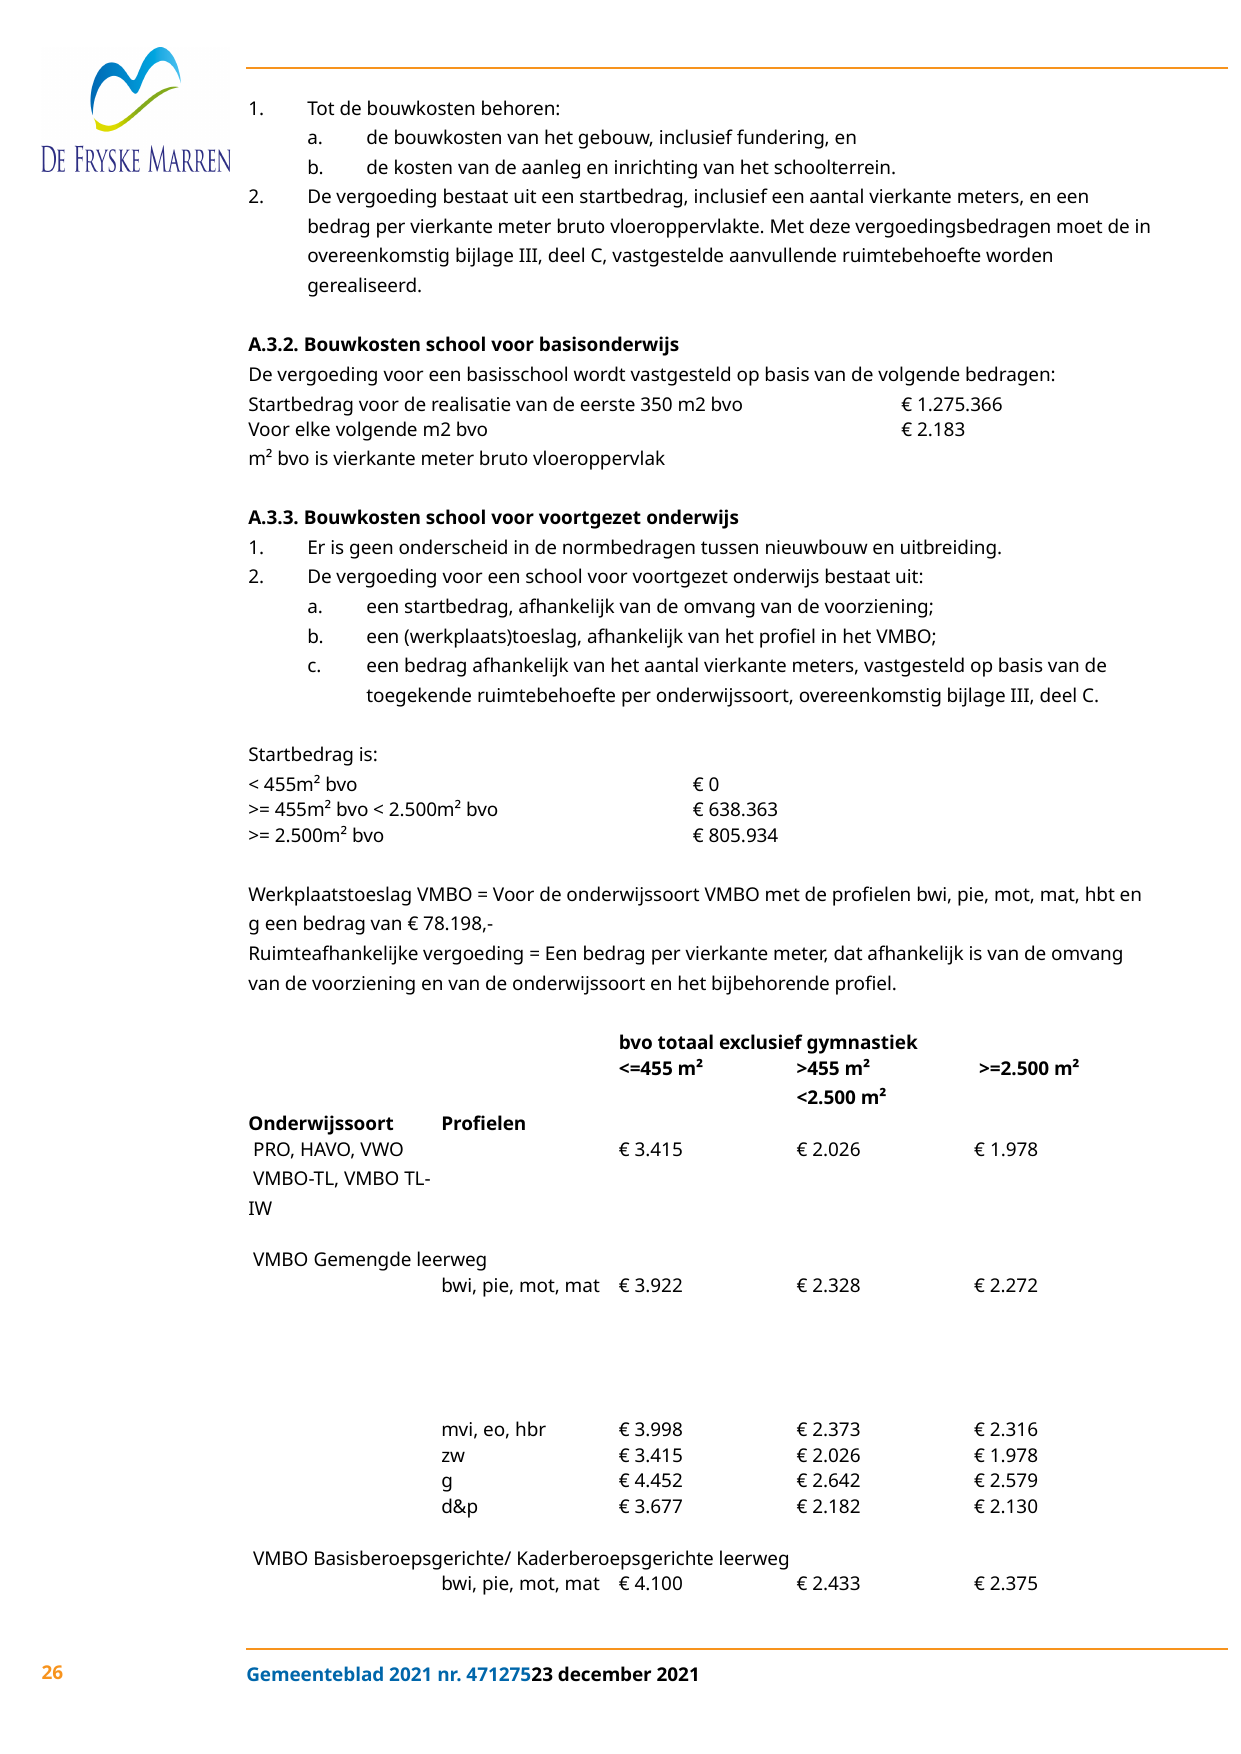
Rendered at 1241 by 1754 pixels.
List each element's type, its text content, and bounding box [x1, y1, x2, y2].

table_cell [248, 1055, 619, 1110]
table_header € 1.275.366 [901, 391, 1152, 416]
text A.3.2. Bouwkosten school voor basisonderwijs [248, 331, 1152, 357]
table_cell [248, 1221, 1152, 1246]
table_cell € 638.363 [693, 797, 1152, 822]
list De vergoeding voor een school voor voortgezet onderwijs bestaat uit: [248, 564, 1152, 589]
table_cell VMBO Basisberoepsgerichte/ Kaderberoepsgerichte leerweg [248, 1545, 1152, 1571]
table_cell € 2.183 [901, 416, 1152, 442]
table_cell € 3.922 [619, 1272, 796, 1416]
table_cell [441, 1136, 619, 1221]
table_header bvo totaal exclusief gymnastiek [619, 1029, 1152, 1055]
table_cell [248, 1468, 441, 1493]
table_cell d&p [441, 1493, 619, 1519]
text A.3.3. Bouwkosten school voor voortgezet onderwijs [248, 504, 1152, 530]
table_cell >= 2.500m² bvo [248, 823, 693, 848]
table_cell >= 455m² bvo < 2.500m² bvo [248, 797, 693, 822]
table_cell € 1.978 [974, 1442, 1152, 1468]
table_cell [248, 1493, 441, 1519]
list De vergoeding bestaat uit een startbedrag, inclusief een aantal vierkante meters, en een bedrag per vierkante meter bruto vloeroppervlakte. Met deze vergoedingsbedragen moet de in overeenkomstig bijlage III, deel C, vastgestelde aanvullende ruimtebehoefte worden gerealiseerd. [248, 183, 1152, 298]
table_cell € 1.978 [974, 1136, 1152, 1221]
table_cell € 3.415 [619, 1442, 796, 1468]
picture [41, 47, 231, 172]
table_cell € 3.415 [619, 1136, 796, 1221]
table_cell PRO, HAVO, VWO VMBO-TL, VMBO TL-IW [248, 1136, 441, 1221]
list de kosten van de aanleg en inrichting van het schoolterrein. [307, 154, 1152, 180]
table_cell € 3.998 [619, 1416, 796, 1442]
table_cell [248, 1442, 441, 1468]
table_cell € 2.373 [796, 1416, 974, 1442]
table_cell € 2.316 [974, 1416, 1152, 1442]
table_header [248, 1029, 619, 1055]
table_header < 455m² bvo [248, 771, 693, 797]
table_cell Onderwijssoort [248, 1110, 441, 1136]
text Werkplaatstoeslag VMBO = Voor de onderwijssoort VMBO met de profielen bwi, pie, mot, mat, hbt en g een bedrag van € 78.198,- [248, 881, 1152, 936]
table_cell € 2.026 [796, 1136, 974, 1221]
list een (werkplaats)toeslag, afhankelijk van het profiel in het VMBO; [307, 623, 1152, 649]
table_cell VMBO Gemengde leerweg [248, 1246, 1152, 1272]
table_cell <=455 m² [619, 1055, 796, 1110]
text m² bvo is vierkante meter bruto vloeroppervlak [248, 445, 1152, 471]
table_cell € 805.934 [693, 823, 1152, 848]
table_cell Profielen [441, 1110, 619, 1136]
text Ruimteafhankelijke vergoeding = Een bedrag per vierkante meter, dat afhankelijk is van de omvang van de voorziening en van de onderwijssoort en het bijbehorende profiel. [248, 940, 1152, 995]
table_cell zw [441, 1442, 619, 1468]
table_cell bwi, pie, mot, mat [441, 1571, 619, 1596]
table_cell [796, 1110, 974, 1136]
text De vergoeding voor een basisschool wordt vastgesteld op basis van de volgende bedragen: [248, 361, 1152, 387]
table_header Startbedrag voor de realisatie van de eerste 350 m2 bvo [248, 391, 901, 416]
table_cell € 2.272 [974, 1272, 1152, 1416]
table_cell € 2.642 [796, 1468, 974, 1493]
list de bouwkosten van het gebouw, inclusief fundering, en [307, 124, 1152, 150]
table_cell [248, 1272, 441, 1416]
table_cell >=2.500 m² [974, 1055, 1152, 1110]
table_cell € 2.375 [974, 1571, 1152, 1596]
text Startbedrag is: [248, 741, 1152, 767]
table_cell >455 m² <2.500 m² [796, 1055, 974, 1110]
table_cell Voor elke volgende m2 bvo [248, 416, 901, 442]
table_cell [248, 1519, 1152, 1545]
table_cell € 2.579 [974, 1468, 1152, 1493]
table_cell [974, 1110, 1152, 1136]
list Tot de bouwkosten behoren: [248, 95, 1152, 121]
table_cell € 2.433 [796, 1571, 974, 1596]
list een startbedrag, afhankelijk van de omvang van de voorziening; [307, 593, 1152, 619]
table_cell [248, 1416, 441, 1442]
table_cell bwi, pie, mot, mat [441, 1272, 619, 1416]
table_cell € 4.452 [619, 1468, 796, 1493]
list Er is geen onderscheid in de normbedragen tussen nieuwbouw en uitbreiding. [248, 534, 1152, 560]
table_cell mvi, eo, hbr [441, 1416, 619, 1442]
table_cell € 2.130 [974, 1493, 1152, 1519]
table_header € 0 [693, 771, 1152, 797]
table_cell € 2.026 [796, 1442, 974, 1468]
list een bedrag afhankelijk van het aantal vierkante meters, vastgesteld op basis van de toegekende ruimtebehoefte per onderwijssoort, overeenkomstig bijlage III, deel C. [307, 652, 1152, 708]
table_cell g [441, 1468, 619, 1493]
table_cell [248, 1571, 441, 1596]
table_cell € 2.182 [796, 1493, 974, 1519]
table_cell € 4.100 [619, 1571, 796, 1596]
table_cell € 3.677 [619, 1493, 796, 1519]
table_cell [619, 1110, 796, 1136]
table_cell € 2.328 [796, 1272, 974, 1416]
